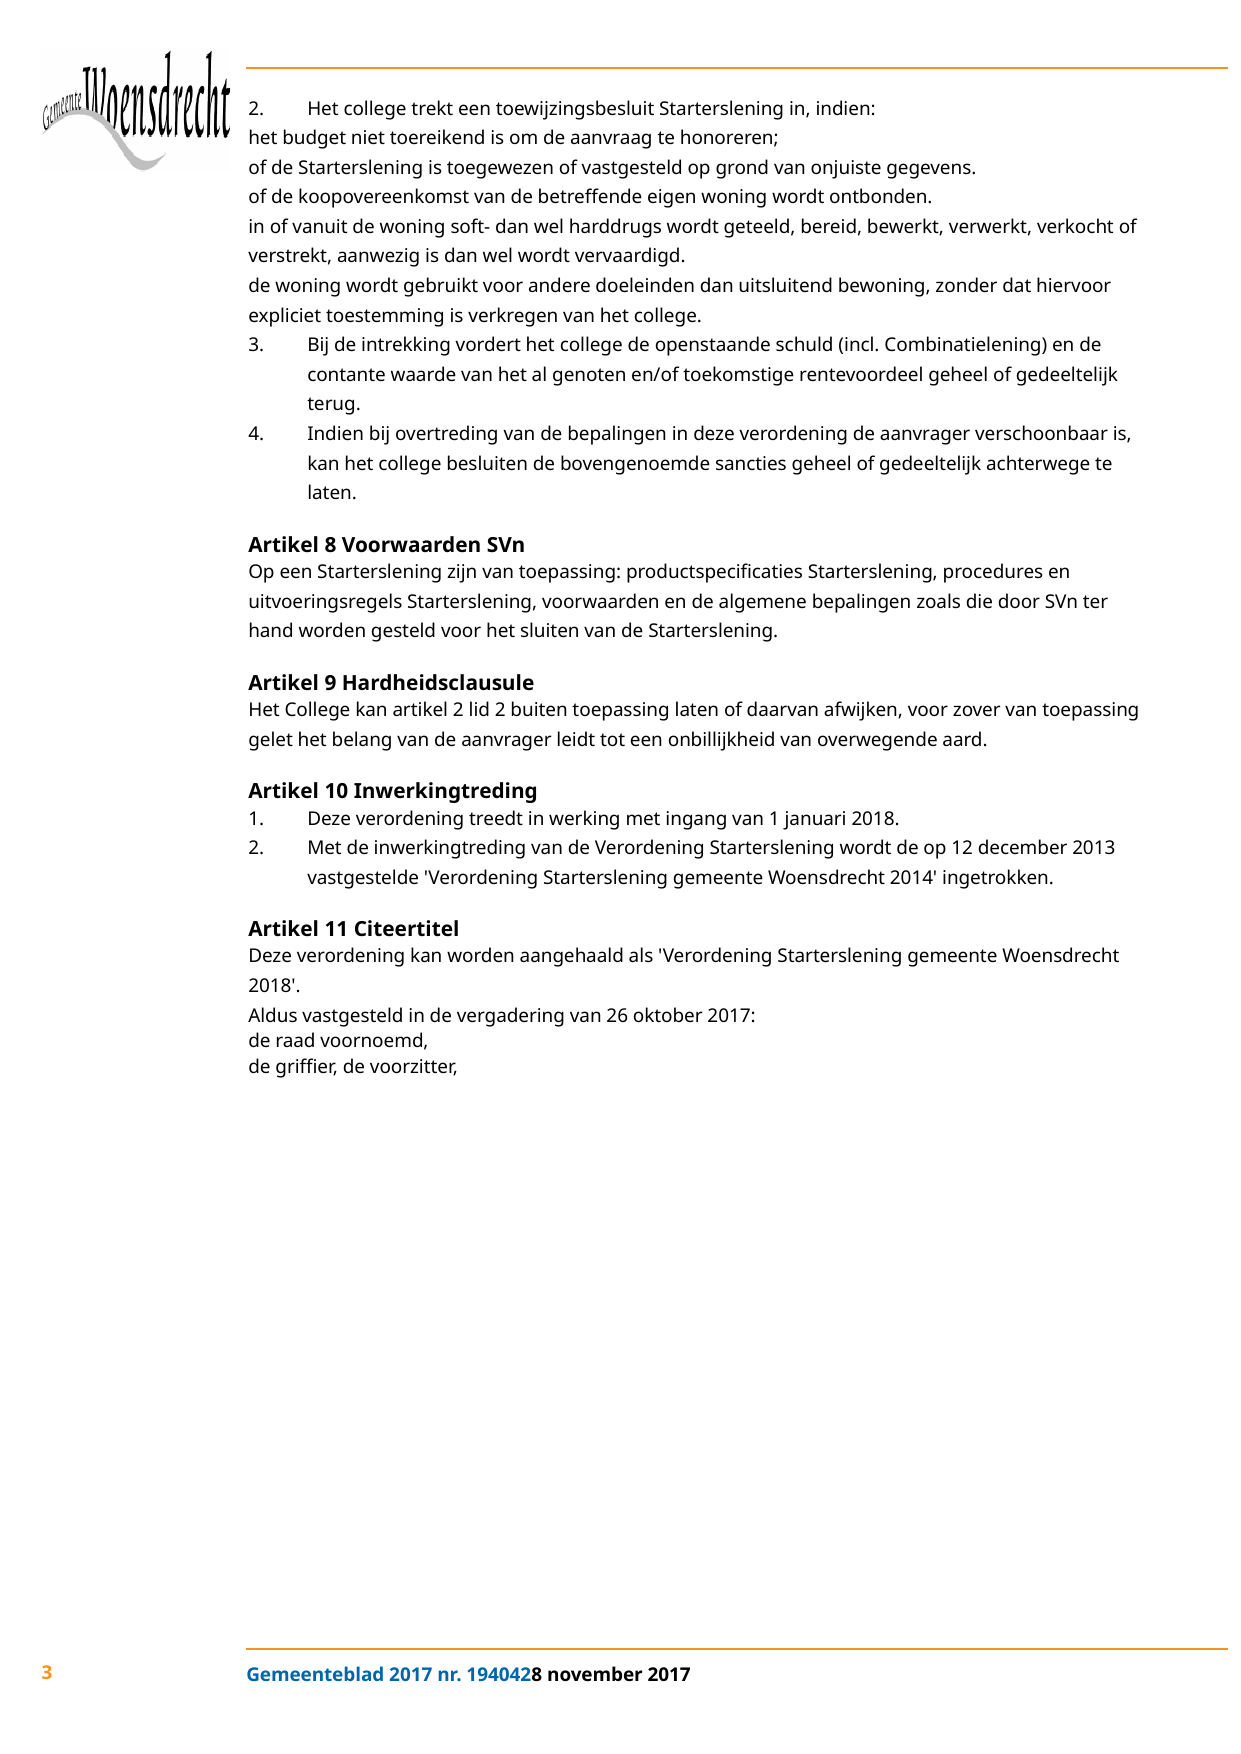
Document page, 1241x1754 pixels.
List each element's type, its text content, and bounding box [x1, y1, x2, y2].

text in of vanuit de woning soft- dan wel harddrugs wordt geteeld, bereid, bewerkt, verwerkt, verkocht of verstrekt, aanwezig is dan wel wordt vervaardigd. [248, 213, 1152, 268]
text de raad voornoemd, [248, 1028, 1152, 1053]
text Artikel 10 Inwerkingtreding [248, 776, 1152, 805]
list Deze verordening treedt in werking met ingang van 1 januari 2018. [248, 805, 1152, 830]
text het budget niet toereikend is om de aanvraag te honoreren; [248, 124, 1152, 150]
text Het College kan artikel 2 lid 2 buiten toepassing laten of daarvan afwijken, voor zover van toepassing gelet het belang van de aanvrager leidt tot een onbillijkheid van overwegende aard. [248, 696, 1152, 752]
picture [41, 47, 231, 172]
text de woning wordt gebruikt voor andere doeleinden dan uitsluitend bewoning, zonder dat hiervoor expliciet toestemming is verkregen van het college. [248, 272, 1152, 328]
list Het college trekt een toewijzingsbesluit Starterslening in, indien: [248, 95, 1152, 121]
text Aldus vastgesteld in de vergadering van 26 oktober 2017: [248, 1002, 1152, 1028]
text Op een Starterslening zijn van toepassing: productspecificaties Starterslening, procedures en uitvoeringsregels Starterslening, voorwaarden en de algemene bepalingen zoals die door SVn ter hand worden gesteld voor het sluiten van de Starterslening. [248, 558, 1152, 643]
text de griffier, de voorzitter, [248, 1053, 1152, 1079]
text Artikel 11 Citeertitel [248, 914, 1152, 943]
text Artikel 9 Hardheidsclausule [248, 668, 1152, 696]
list Indien bij overtreding van de bepalingen in deze verordening de aanvrager verschoonbaar is, kan het college besluiten de bovengenoemde sancties geheel of gedeeltelijk achterwege te laten. [248, 420, 1152, 505]
text Artikel 8 Voorwaarden SVn [248, 530, 1152, 558]
text of de koopovereenkomst van de betreffende eigen woning wordt ontbonden. [248, 183, 1152, 209]
text Deze verordening kan worden aangehaald als 'Verordening Starterslening gemeente Woensdrecht 2018'. [248, 943, 1152, 998]
text of de Starterslening is toegewezen of vastgesteld op grond van onjuiste gegevens. [248, 154, 1152, 180]
list Met de inwerkingtreding van de Verordening Starterslening wordt de op 12 december 2013 vastgestelde 'Verordening Starterslening gemeente Woensdrecht 2014' ingetrokken. [248, 834, 1152, 889]
list Bij de intrekking vordert het college de openstaande schuld (incl. Combinatielening) en de contante waarde van het al genoten en/of toekomstige rentevoordeel geheel of gedeeltelijk terug. [248, 331, 1152, 416]
